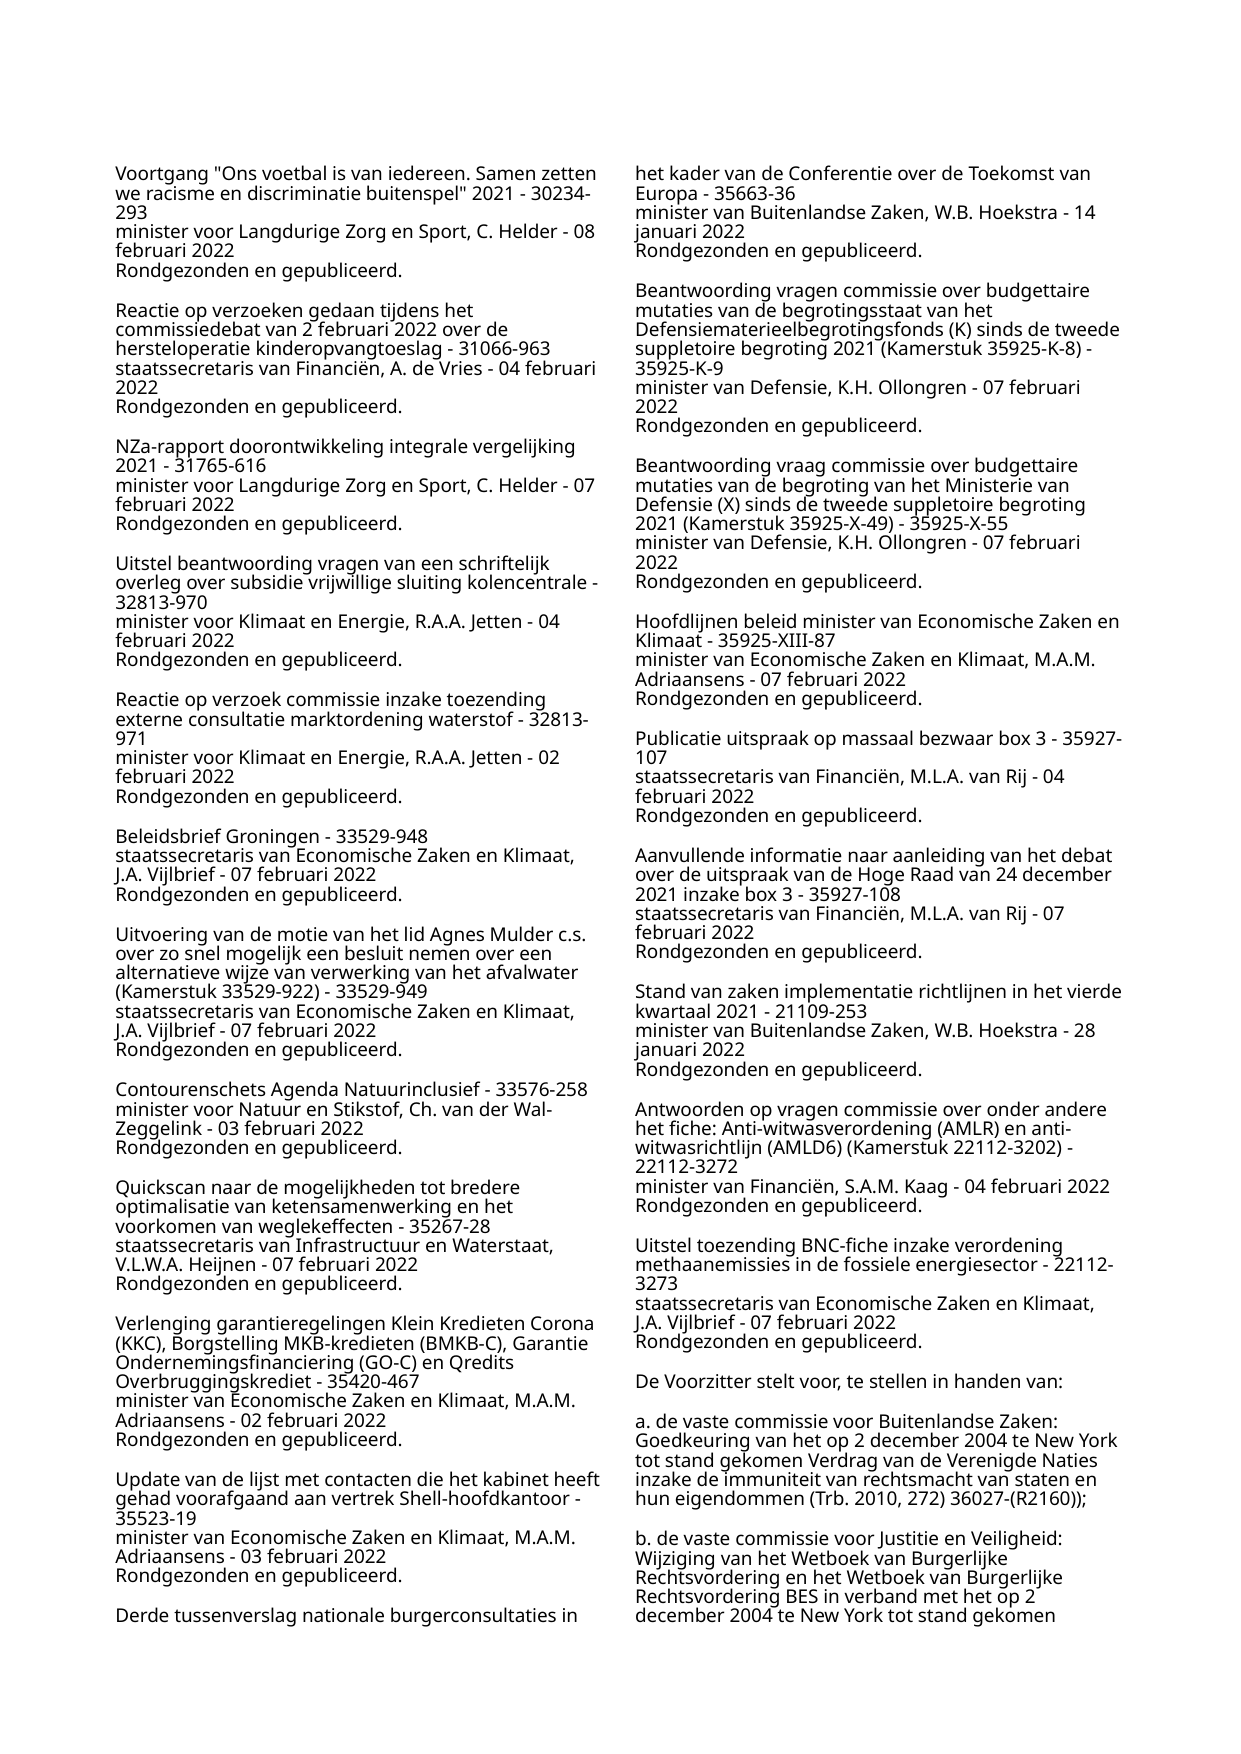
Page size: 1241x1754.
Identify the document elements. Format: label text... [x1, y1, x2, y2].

text Beantwoording vraag commissie over budgettaire mutaties van de begroting van het Ministerie van Defensie (X) sinds de tweede suppletoire begroting 2021 (Kamerstuk 35925-X-49) - 35925-X-55 [635, 457, 1125, 534]
text NZa-rapport doorontwikkeling integrale vergelijking 2021 - 31765-616 [115, 438, 605, 477]
text Uitvoering van de motie van het lid Agnes Mulder c.s. over zo snel mogelijk een besluit nemen over een alternatieve wijze van verwerking van het afvalwater (Kamerstuk 33529-922) - 33529-949 [115, 926, 605, 1003]
text Derde tussenverslag nationale burgerconsultaties in [115, 1607, 605, 1627]
text Rondgezonden en gepubliceerd. [635, 690, 1125, 709]
text Beleidsbrief Groningen - 33529-948 [115, 828, 605, 847]
text staatssecretaris van Infrastructuur en Waterstaat, V.L.W.A. Heijnen - 07 februari 2022 [115, 1237, 605, 1275]
text Rondgezonden en gepubliceerd. [635, 807, 1125, 826]
text Rondgezonden en gepubliceerd. [635, 242, 1125, 262]
text Beantwoording vragen commissie over budgettaire mutaties van de begrotingsstaat van het Defensiematerieelbegrotingsfonds (K) sinds de tweede suppletoire begroting 2021 (Kamerstuk 35925-K-8) - 35925-K-9 [635, 282, 1125, 379]
text minister van Financiën, S.A.M. Kaag - 04 februari 2022 [635, 1178, 1125, 1197]
text Rondgezonden en gepubliceerd. [115, 1567, 605, 1587]
text Rondgezonden en gepubliceerd. [635, 573, 1125, 592]
text Contourenschets Agenda Natuurinclusief - 33576-258 [115, 1081, 605, 1101]
text Rondgezonden en gepubliceerd. [115, 1275, 605, 1295]
text staatssecretaris van Financiën, M.L.A. van Rij - 07 februari 2022 [635, 905, 1125, 943]
text minister van Economische Zaken en Klimaat, M.A.M. Adriaansens - 07 februari 2022 [635, 651, 1125, 690]
text staatssecretaris van Economische Zaken en Klimaat, J.A. Vijlbrief - 07 februari 2022 [115, 1003, 605, 1041]
text a. de vaste commissie voor Buitenlandse Zaken: [635, 1413, 1125, 1432]
text Rondgezonden en gepubliceerd. [635, 1333, 1125, 1352]
text minister van Economische Zaken en Klimaat, M.A.M. Adriaansens - 02 februari 2022 [115, 1392, 605, 1431]
text staatssecretaris van Financiën, A. de Vries - 04 februari 2022 [115, 359, 605, 398]
text Antwoorden op vragen commissie over onder andere het fiche: Anti-witwasverordening (AMLR) en anti-witwasrichtlijn (AMLD6) (Kamerstuk 22112-3202) - 22112-3272 [635, 1101, 1125, 1178]
text minister van Economische Zaken en Klimaat, M.A.M. Adriaansens - 03 februari 2022 [115, 1529, 605, 1567]
text minister van Buitenlandse Zaken, W.B. Hoekstra - 14 januari 2022 [635, 204, 1125, 242]
text Stand van zaken implementatie richtlijnen in het vierde kwartaal 2021 - 21109-253 [635, 983, 1125, 1022]
text Reactie op verzoek commissie inzake toezending externe consultatie marktordening waterstof - 32813-971 [115, 691, 605, 749]
text Rondgezonden en gepubliceerd. [115, 398, 605, 417]
text minister van Defensie, K.H. Ollongren - 07 februari 2022 [635, 534, 1125, 573]
text Aanvullende informatie naar aanleiding van het debat over de uitspraak van de Hoge Raad van 24 december 2021 inzake box 3 - 35927-108 [635, 847, 1125, 905]
text Goedkeuring van het op 2 december 2004 te New York tot stand gekomen Verdrag van de Verenigde Naties inzake de immuniteit van rechtsmacht van staten en hun eigendommen (Trb. 2010, 272) 36027-(R2160)); [635, 1432, 1125, 1509]
text staatssecretaris van Economische Zaken en Klimaat, J.A. Vijlbrief - 07 februari 2022 [115, 847, 605, 886]
text Rondgezonden en gepubliceerd. [115, 788, 605, 807]
text Hoofdlijnen beleid minister van Economische Zaken en Klimaat - 35925-XIII-87 [635, 613, 1125, 651]
text Rondgezonden en gepubliceerd. [115, 651, 605, 671]
text staatssecretaris van Financiën, M.L.A. van Rij - 04 februari 2022 [635, 768, 1125, 807]
text minister voor Klimaat en Energie, R.A.A. Jetten - 04 februari 2022 [115, 613, 605, 651]
text De Voorzitter stelt voor, te stellen in handen van: [635, 1373, 1125, 1392]
text het kader van de Conferentie over de Toekomst van Europa - 35663-36 [635, 165, 1125, 204]
text Rondgezonden en gepubliceerd. [635, 1197, 1125, 1216]
text staatssecretaris van Economische Zaken en Klimaat, J.A. Vijlbrief - 07 februari 2022 [635, 1295, 1125, 1333]
text Update van de lijst met contacten die het kabinet heeft gehad voorafgaand aan vertrek Shell-hoofdkantoor - 35523-19 [115, 1471, 605, 1529]
text Rondgezonden en gepubliceerd. [115, 1431, 605, 1450]
text Rondgezonden en gepubliceerd. [635, 1061, 1125, 1080]
text Voortgang "Ons voetbal is van iedereen. Samen zetten we racisme en discriminatie buitenspel" 2021 - 30234-293 [115, 165, 605, 223]
text Verlenging garantieregelingen Klein Kredieten Corona (KKC), Borgstelling MKB-kredieten (BMKB-C), Garantie Ondernemingsfinanciering (GO-C) en Qredits Overbruggingskrediet - 35420-467 [115, 1315, 605, 1392]
text minister van Defensie, K.H. Ollongren - 07 februari 2022 [635, 379, 1125, 417]
text b. de vaste commissie voor Justitie en Veiligheid: [635, 1530, 1125, 1549]
text Rondgezonden en gepubliceerd. [115, 515, 605, 534]
text Publicatie uitspraak op massaal bezwaar box 3 - 35927-107 [635, 730, 1125, 768]
text Rondgezonden en gepubliceerd. [635, 417, 1125, 437]
text Rondgezonden en gepubliceerd. [115, 1139, 605, 1158]
text minister voor Langdurige Zorg en Sport, C. Helder - 07 februari 2022 [115, 477, 605, 515]
text minister voor Langdurige Zorg en Sport, C. Helder - 08 februari 2022 [115, 223, 605, 262]
text Rondgezonden en gepubliceerd. [115, 886, 605, 905]
text minister van Buitenlandse Zaken, W.B. Hoekstra - 28 januari 2022 [635, 1022, 1125, 1061]
text minister voor Klimaat en Energie, R.A.A. Jetten - 02 februari 2022 [115, 749, 605, 788]
text minister voor Natuur en Stikstof, Ch. van der Wal-Zeggelink - 03 februari 2022 [115, 1101, 605, 1139]
text Rondgezonden en gepubliceerd. [635, 943, 1125, 963]
text Reactie op verzoeken gedaan tijdens het commissiedebat van 2 februari 2022 over de hersteloperatie kinderopvangtoeslag - 31066-963 [115, 302, 605, 359]
text Rondgezonden en gepubliceerd. [115, 262, 605, 281]
text Rondgezonden en gepubliceerd. [115, 1041, 605, 1061]
text Uitstel toezending BNC-fiche inzake verordening methaanemissies in de fossiele energiesector - 22112-3273 [635, 1237, 1125, 1295]
text Uitstel beantwoording vragen van een schriftelijk overleg over subsidie vrijwillige sluiting kolencentrale - 32813-970 [115, 555, 605, 613]
text Quickscan naar de mogelijkheden tot bredere optimalisatie van ketensamenwerking en het voorkomen van weglekeffecten - 35267-28 [115, 1179, 605, 1237]
text Wijziging van het Wetboek van Burgerlijke Rechtsvordering en het Wetboek van Burgerlijke Rechtsvordering BES in verband met het op 2 december 2004 te New York tot stand gekomen [635, 1549, 1125, 1627]
